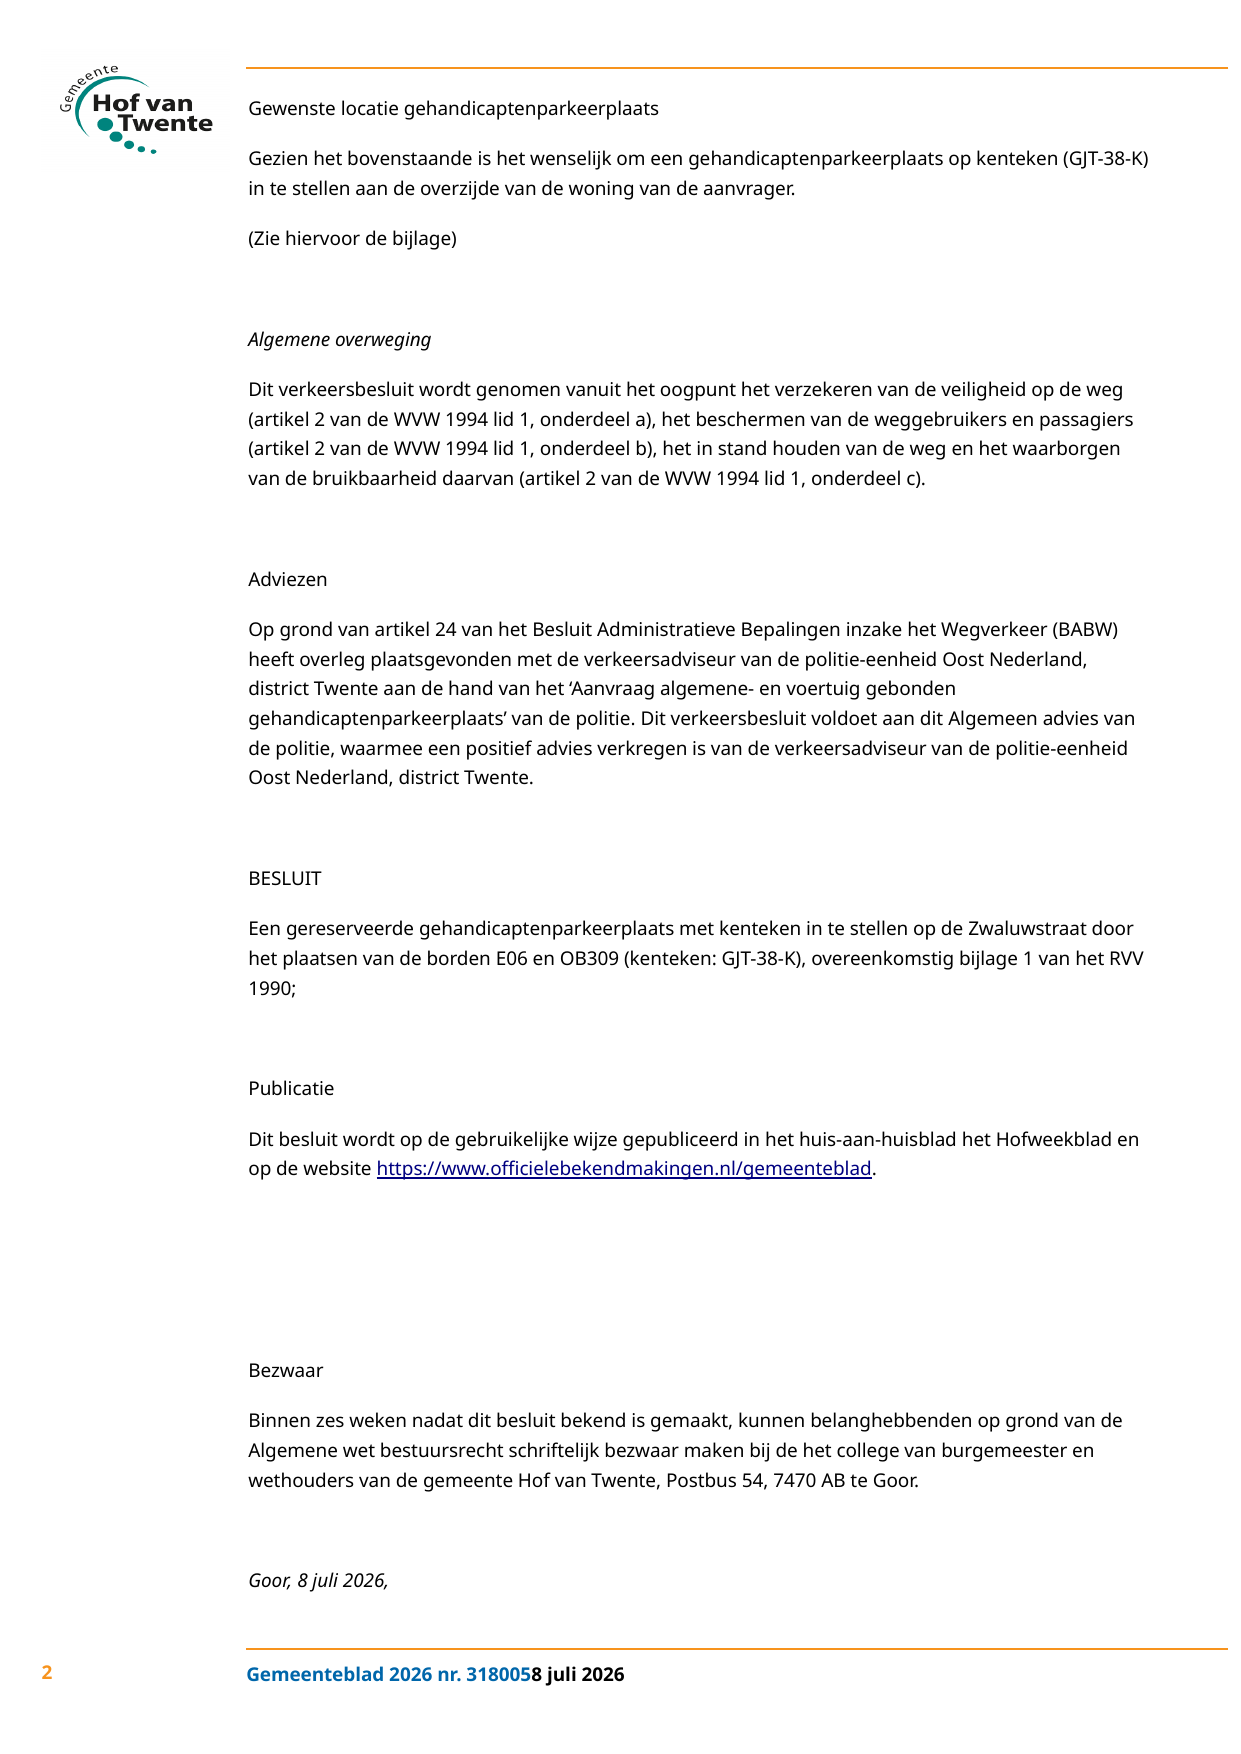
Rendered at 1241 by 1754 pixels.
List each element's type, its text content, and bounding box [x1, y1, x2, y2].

text Bezwaar [248, 1357, 1152, 1383]
text Algemene overweging [248, 326, 1152, 352]
text (Zie hiervoor de bijlage) [248, 225, 1152, 251]
picture [41, 47, 231, 172]
text Binnen zes weken nadat dit besluit bekend is gemaakt, kunnen belanghebbenden op grond van de Algemene wet bestuursrecht schriftelijk bezwaar maken bij de het college van burgemeester en wethouders van de gemeente Hof van Twente, Postbus 54, 7470 AB te Goor. [248, 1408, 1152, 1493]
text Dit besluit wordt op de gebruikelijke wijze gepubliceerd in het huis-aan-huisblad het Hofweekblad en op de website https://www.officielebekendmakingen.nl/gemeenteblad. [248, 1126, 1152, 1181]
text BESLUIT [248, 865, 1152, 891]
text Goor, 8 juli 2026, [248, 1568, 1152, 1593]
text Gewenste locatie gehandicaptenparkeerplaats [248, 95, 1152, 121]
text Op grond van artikel 24 van het Besluit Administratieve Bepalingen inzake het Wegverkeer (BABW) heeft overleg plaatsgevonden met de verkeersadviseur van de politie-eenheid Oost Nederland, district Twente aan de hand van het ‘Aanvraag algemene- en voertuig gebonden gehandicaptenparkeerplaats’ van de politie. Dit verkeersbesluit voldoet aan dit Algemeen advies van de politie, waarmee een positief advies verkregen is van de verkeersadviseur van de politie-eenheid Oost Nederland, district Twente. [248, 616, 1152, 790]
text Adviezen [248, 566, 1152, 592]
text Dit verkeersbesluit wordt genomen vanuit het oogpunt het verzekeren van de veiligheid op de weg (artikel 2 van de WVW 1994 lid 1, onderdeel a), het beschermen van de weggebruikers en passagiers (artikel 2 van de WVW 1994 lid 1, onderdeel b), het in stand houden van de weg en het waarborgen van de bruikbaarheid daarvan (artikel 2 van de WVW 1994 lid 1, onderdeel c). [248, 376, 1152, 491]
text Publicatie [248, 1076, 1152, 1101]
text Gezien het bovenstaande is het wenselijk om een gehandicaptenparkeerplaats op kenteken (GJT-38-K) in te stellen aan de overzijde van de woning van de aanvrager. [248, 145, 1152, 201]
text Een gereserveerde gehandicaptenparkeerplaats met kenteken in te stellen op de Zwaluwstraat door het plaatsen van de borden E06 en OB309 (kenteken: GJT-38-K), overeenkomstig bijlage 1 van het RVV 1990; [248, 916, 1152, 1001]
